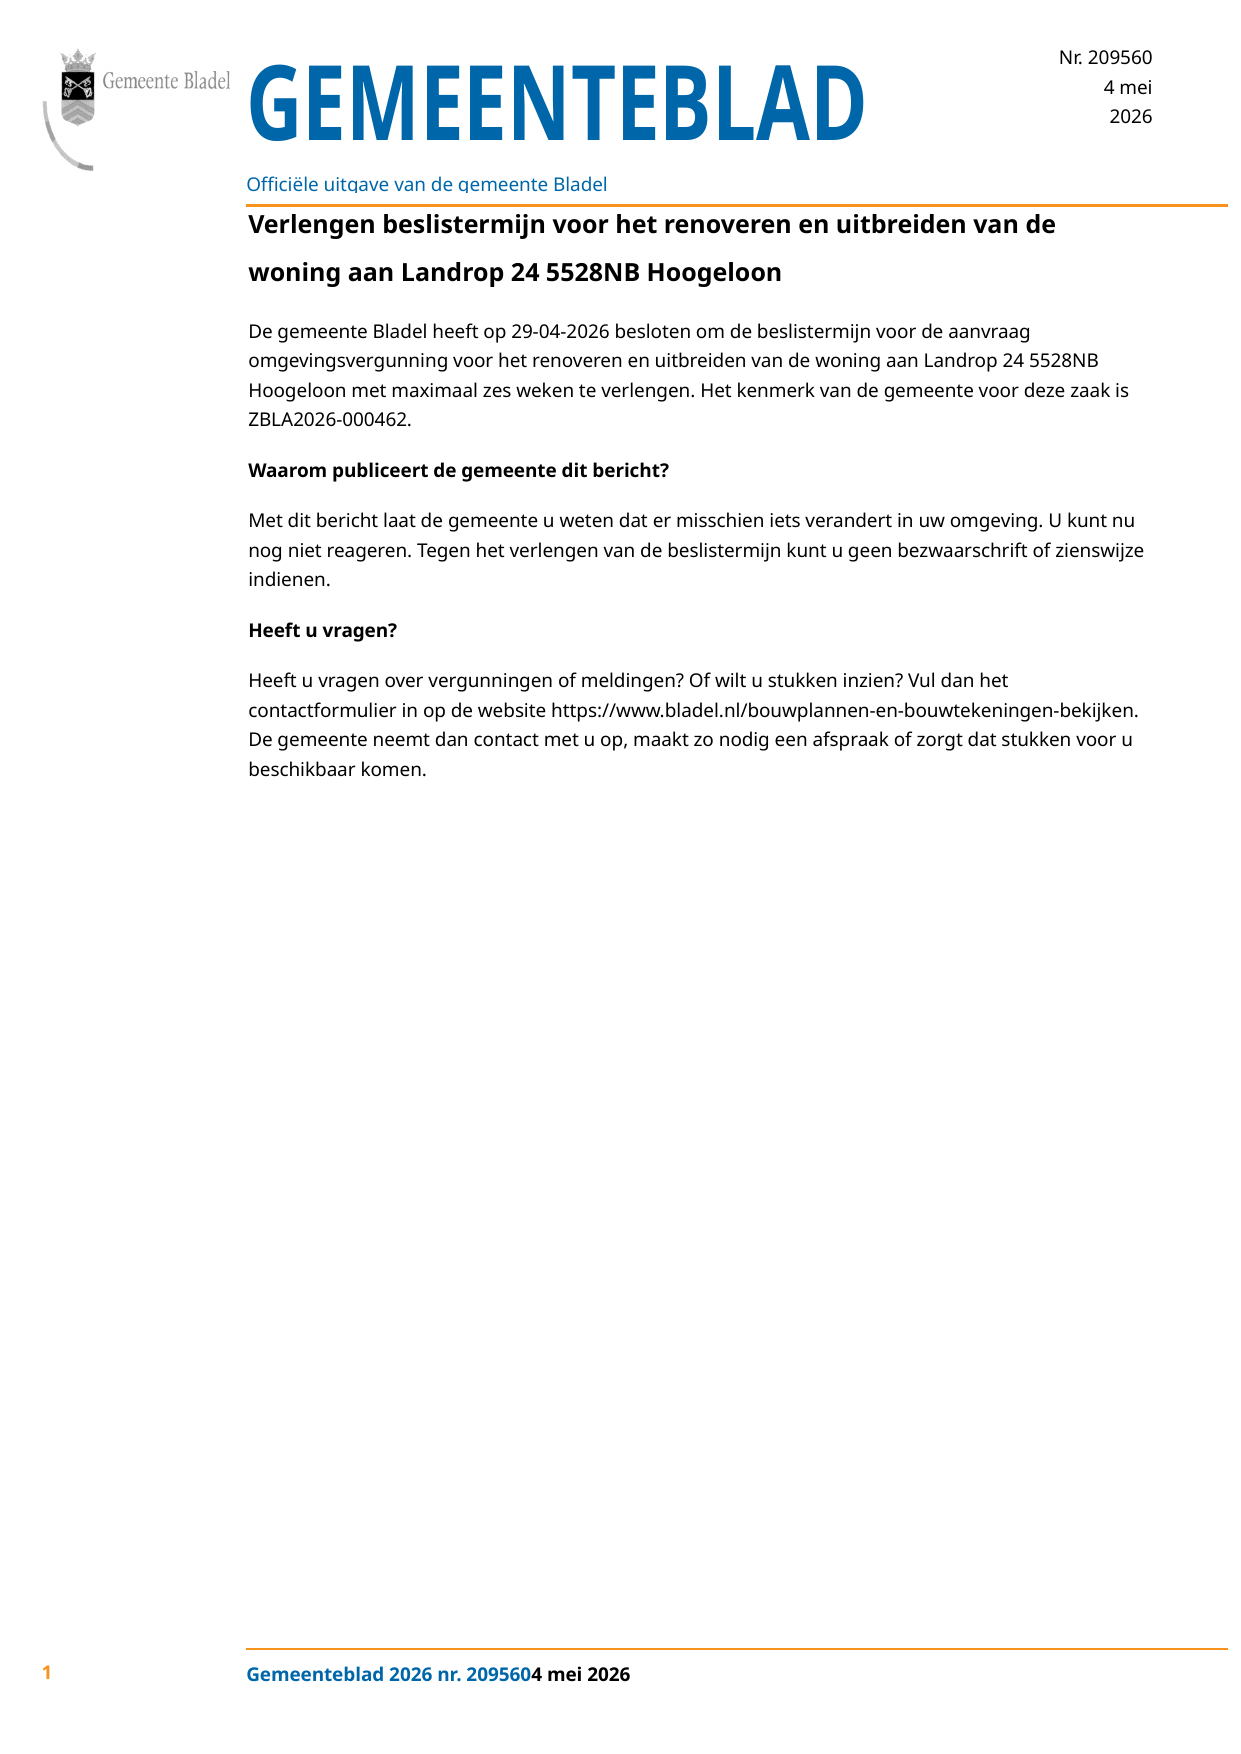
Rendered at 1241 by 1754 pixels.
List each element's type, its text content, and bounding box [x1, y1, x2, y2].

picture [41, 47, 231, 172]
text De gemeente Bladel heeft op 29-04-2026 besloten om de beslistermijn voor de aanvraag omgevingsvergunning voor het renoveren en uitbreiden van de woning aan Landrop 24 5528NB Hoogeloon met maximaal zes weken te verlengen. Het kenmerk van de gemeente voor deze zaak is ZBLA2026-000462. [248, 318, 1152, 432]
text Waarom publiceert de gemeente dit bericht? [248, 457, 1152, 483]
text Met dit bericht laat de gemeente u weten dat er misschien iets verandert in uw omgeving. U kunt nu nog niet reageren. Tegen het verlengen van de beslistermijn kunt u geen bezwaarschrift of zienswijze indienen. [248, 507, 1152, 592]
text Verlengen beslistermijn voor het renoveren en uitbreiden van de woning aan Landrop 24 5528NB Hoogeloon [248, 207, 1152, 288]
text Heeft u vragen over vergunningen of meldingen? Of wilt u stukken inzien? Vul dan het contactformulier in op de website https://www.bladel.nl/bouwplannen-en-bouwtekeningen-bekijken. De gemeente neemt dan contact met u op, maakt zo nodig een afspraak of zorgt dat stukken voor u beschikbaar komen. [248, 667, 1152, 782]
text Heeft u vragen? [248, 617, 1152, 643]
